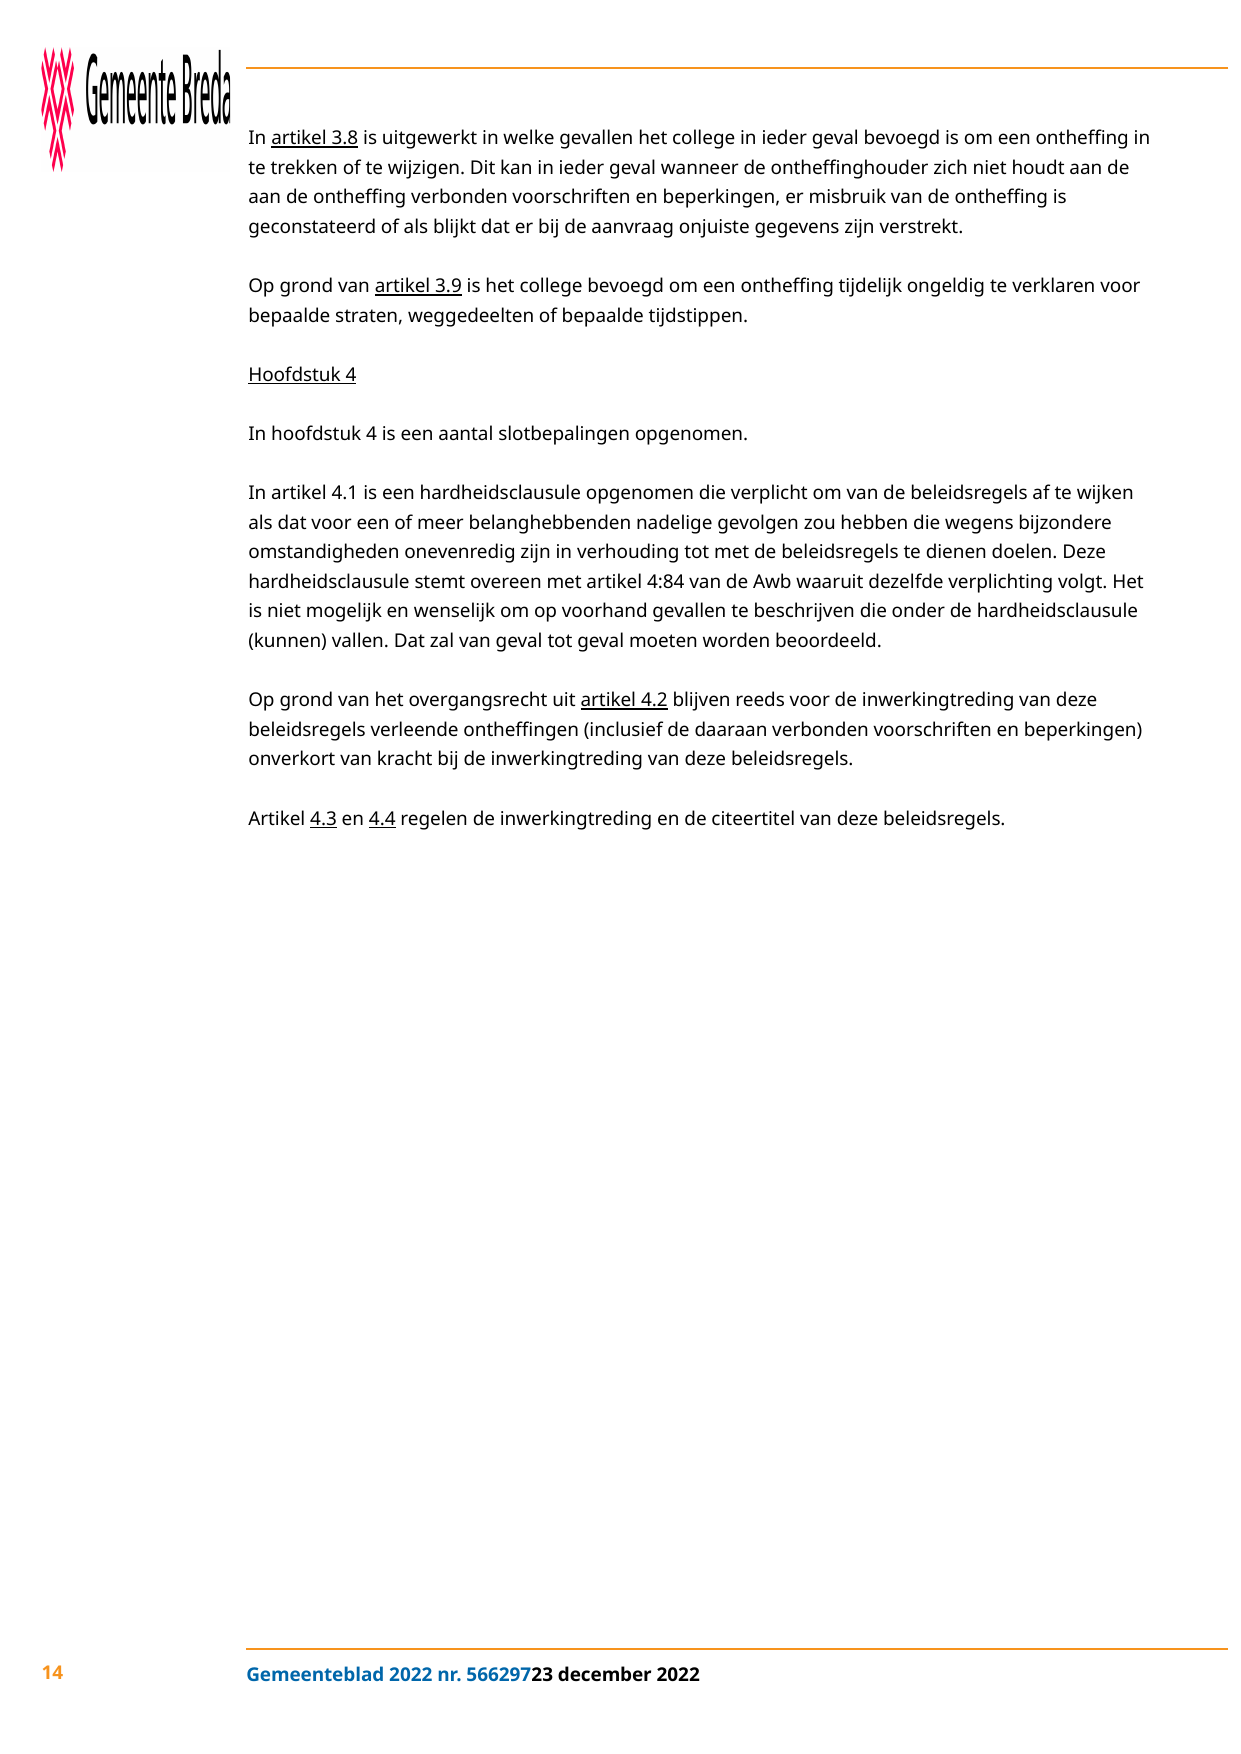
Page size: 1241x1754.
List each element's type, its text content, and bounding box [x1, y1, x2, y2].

text In hoofdstuk 4 is een aantal slotbepalingen opgenomen. [248, 420, 1152, 446]
text Op grond van artikel 3.9 is het college bevoegd om een ontheffing tijdelijk ongeldig te verklaren voor bepaalde straten, weggedeelten of bepaalde tijdstippen. [248, 272, 1152, 328]
text Hoofdstuk 4 [248, 361, 1152, 387]
text Artikel 4.3 en 4.4 regelen de inwerkingtreding en de citeertitel van deze beleidsregels. [248, 805, 1152, 831]
picture [41, 47, 231, 172]
text In artikel 3.8 is uitgewerkt in welke gevallen het college in ieder geval bevoegd is om een ontheffing in te trekken of te wijzigen. Dit kan in ieder geval wanneer de ontheffinghouder zich niet houdt aan de aan de ontheffing verbonden voorschriften en beperkingen, er misbruik van de ontheffing is geconstateerd of als blijkt dat er bij de aanvraag onjuiste gegevens zijn verstrekt. [248, 124, 1152, 239]
text In artikel 4.1 is een hardheidsclausule opgenomen die verplicht om van de beleidsregels af te wijken als dat voor een of meer belanghebbenden nadelige gevolgen zou hebben die wegens bijzondere omstandigheden onevenredig zijn in verhouding tot met de beleidsregels te dienen doelen. Deze hardheidsclausule stemt overeen met artikel 4:84 van de Awb waaruit dezelfde verplichting volgt. Het is niet mogelijk en wenselijk om op voorhand gevallen te beschrijven die onder de hardheidsclausule (kunnen) vallen. Dat zal van geval tot geval moeten worden beoordeeld. [248, 479, 1152, 653]
text Op grond van het overgangsrecht uit artikel 4.2 blijven reeds voor de inwerkingtreding van deze beleidsregels verleende ontheffingen (inclusief de daaraan verbonden voorschriften en beperkingen) onverkort van kracht bij de inwerkingtreding van deze beleidsregels. [248, 686, 1152, 771]
